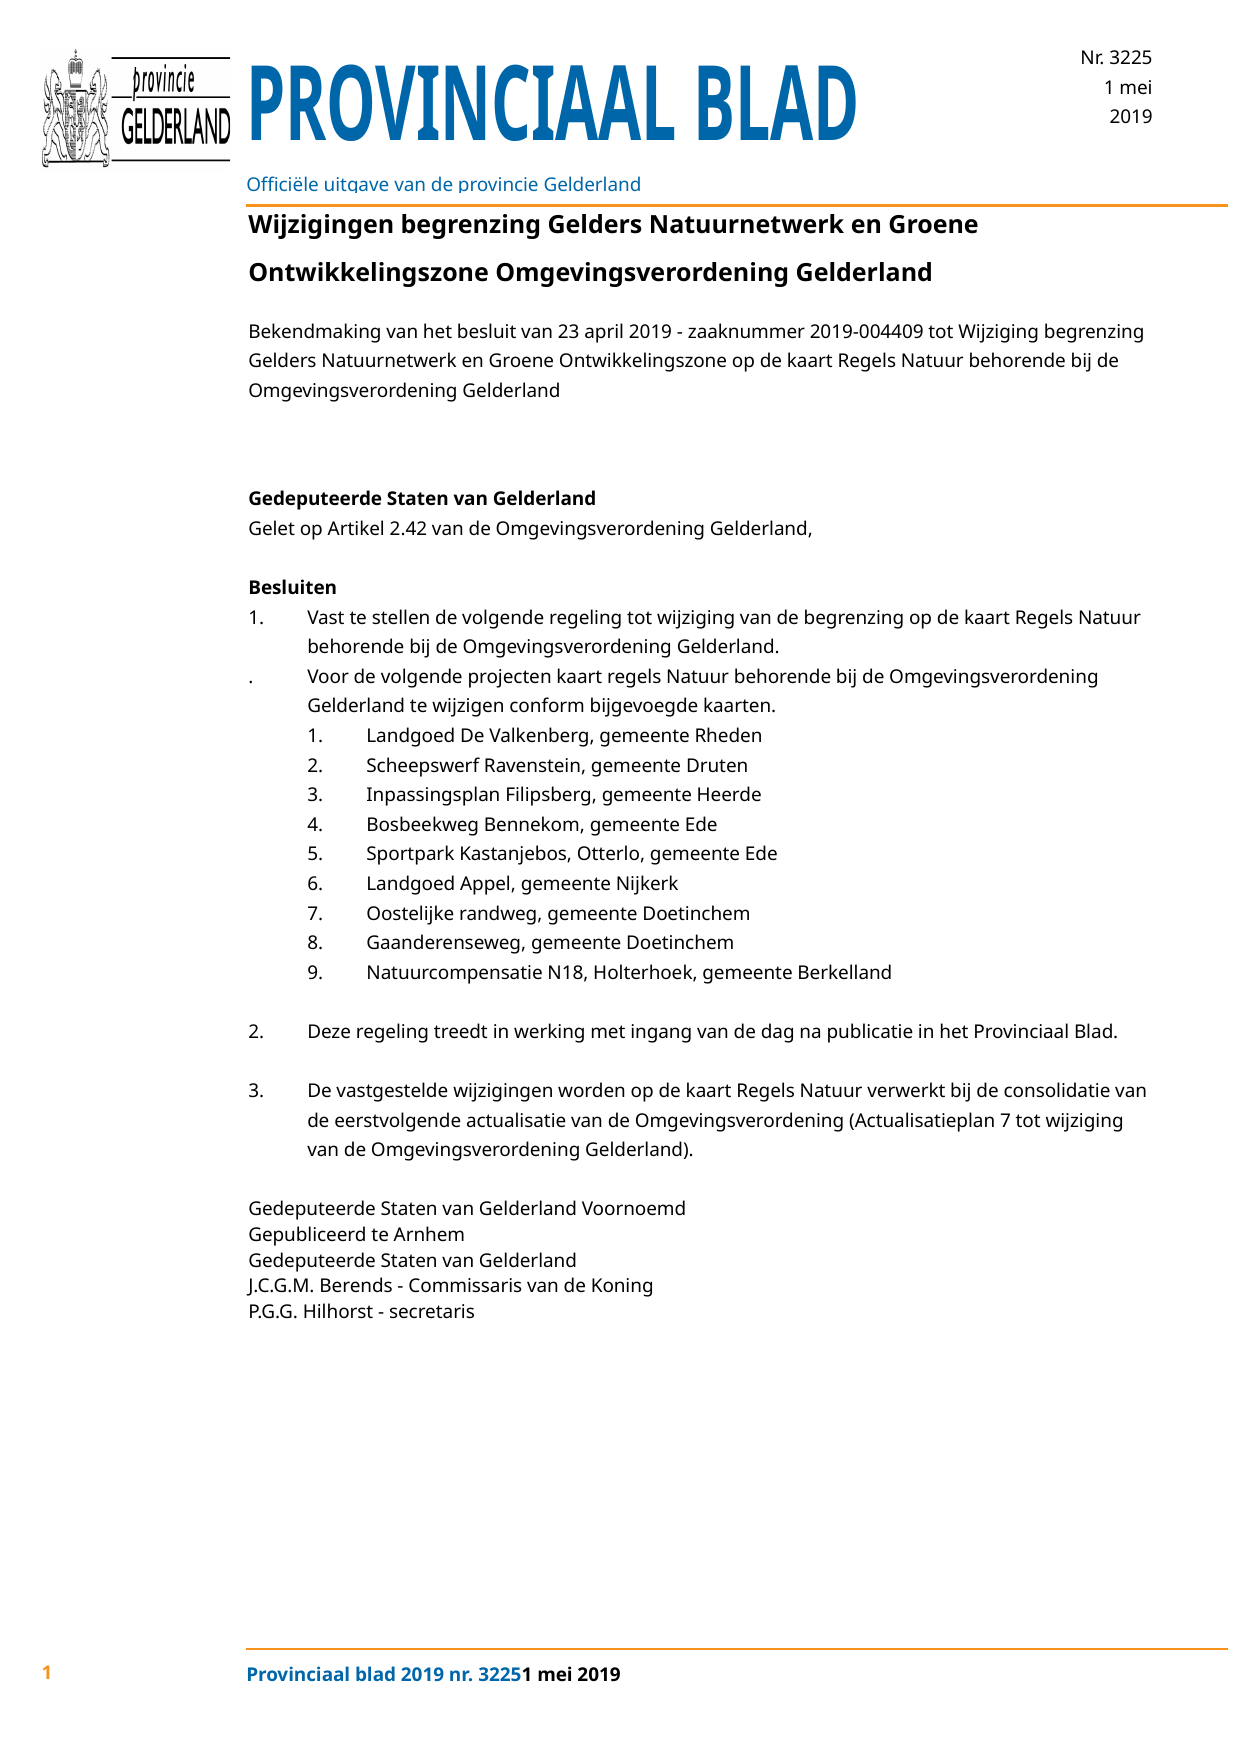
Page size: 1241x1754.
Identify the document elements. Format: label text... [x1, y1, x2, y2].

text Gedeputeerde Staten van Gelderland Voornoemd [248, 1196, 1152, 1221]
list Landgoed De Valkenberg, gemeente Rheden [307, 722, 1152, 748]
text Gedeputeerde Staten van Gelderland [248, 486, 1152, 511]
list Landgoed Appel, gemeente Nijkerk [307, 870, 1152, 896]
text Wijzigingen begrenzing Gelders Natuurnetwerk en Groene Ontwikkelingszone Omgevingsverordening Gelderland [248, 207, 1152, 288]
list Sportpark Kastanjebos, Otterlo, gemeente Ede [307, 841, 1152, 866]
list Gaanderenseweg, gemeente Doetinchem [307, 929, 1152, 955]
list Voor de volgende projecten kaart regels Natuur behorende bij de Omgevingsverordening Gelderland te wijzigen conform bijgevoegde kaarten. [248, 663, 1152, 718]
text Besluiten [248, 574, 1152, 600]
list Deze regeling treedt in werking met ingang van de dag na publicatie in het Provinciaal Blad. [248, 1018, 1152, 1044]
list Bosbeekweg Bennekom, gemeente Ede [307, 811, 1152, 837]
list Vast te stellen de volgende regeling tot wijziging van de begrenzing op de kaart Regels Natuur behorende bij de Omgevingsverordening Gelderland. [248, 604, 1152, 659]
text Bekendmaking van het besluit van 23 april 2019 - zaaknummer 2019-004409 tot Wijziging begrenzing Gelders Natuurnetwerk en Groene Ontwikkelingszone op de kaart Regels Natuur behorende bij de Omgevingsverordening Gelderland [248, 318, 1152, 403]
text J.C.G.M. Berends - Commissaris van de Koning [248, 1273, 1152, 1298]
list Scheepswerf Ravenstein, gemeente Druten [307, 752, 1152, 777]
list Inpassingsplan Filipsberg, gemeente Heerde [307, 781, 1152, 807]
text Gepubliceerd te Arnhem [248, 1221, 1152, 1247]
text Gelet op Artikel 2.42 van de Omgevingsverordening Gelderland, [248, 515, 1152, 541]
list Natuurcompensatie N18, Holterhoek, gemeente Berkelland [307, 959, 1152, 984]
text P.G.G. Hilhorst - secretaris [248, 1298, 1152, 1324]
list De vastgestelde wijzigingen worden op de kaart Regels Natuur verwerkt bij de consolidatie van de eerstvolgende actualisatie van de Omgevingsverordening (Actualisatieplan 7 tot wijziging van de Omgevingsverordening Gelderland). [248, 1077, 1152, 1162]
list Oostelijke randweg, gemeente Doetinchem [307, 900, 1152, 925]
picture [41, 47, 231, 172]
text Gedeputeerde Staten van Gelderland [248, 1247, 1152, 1273]
